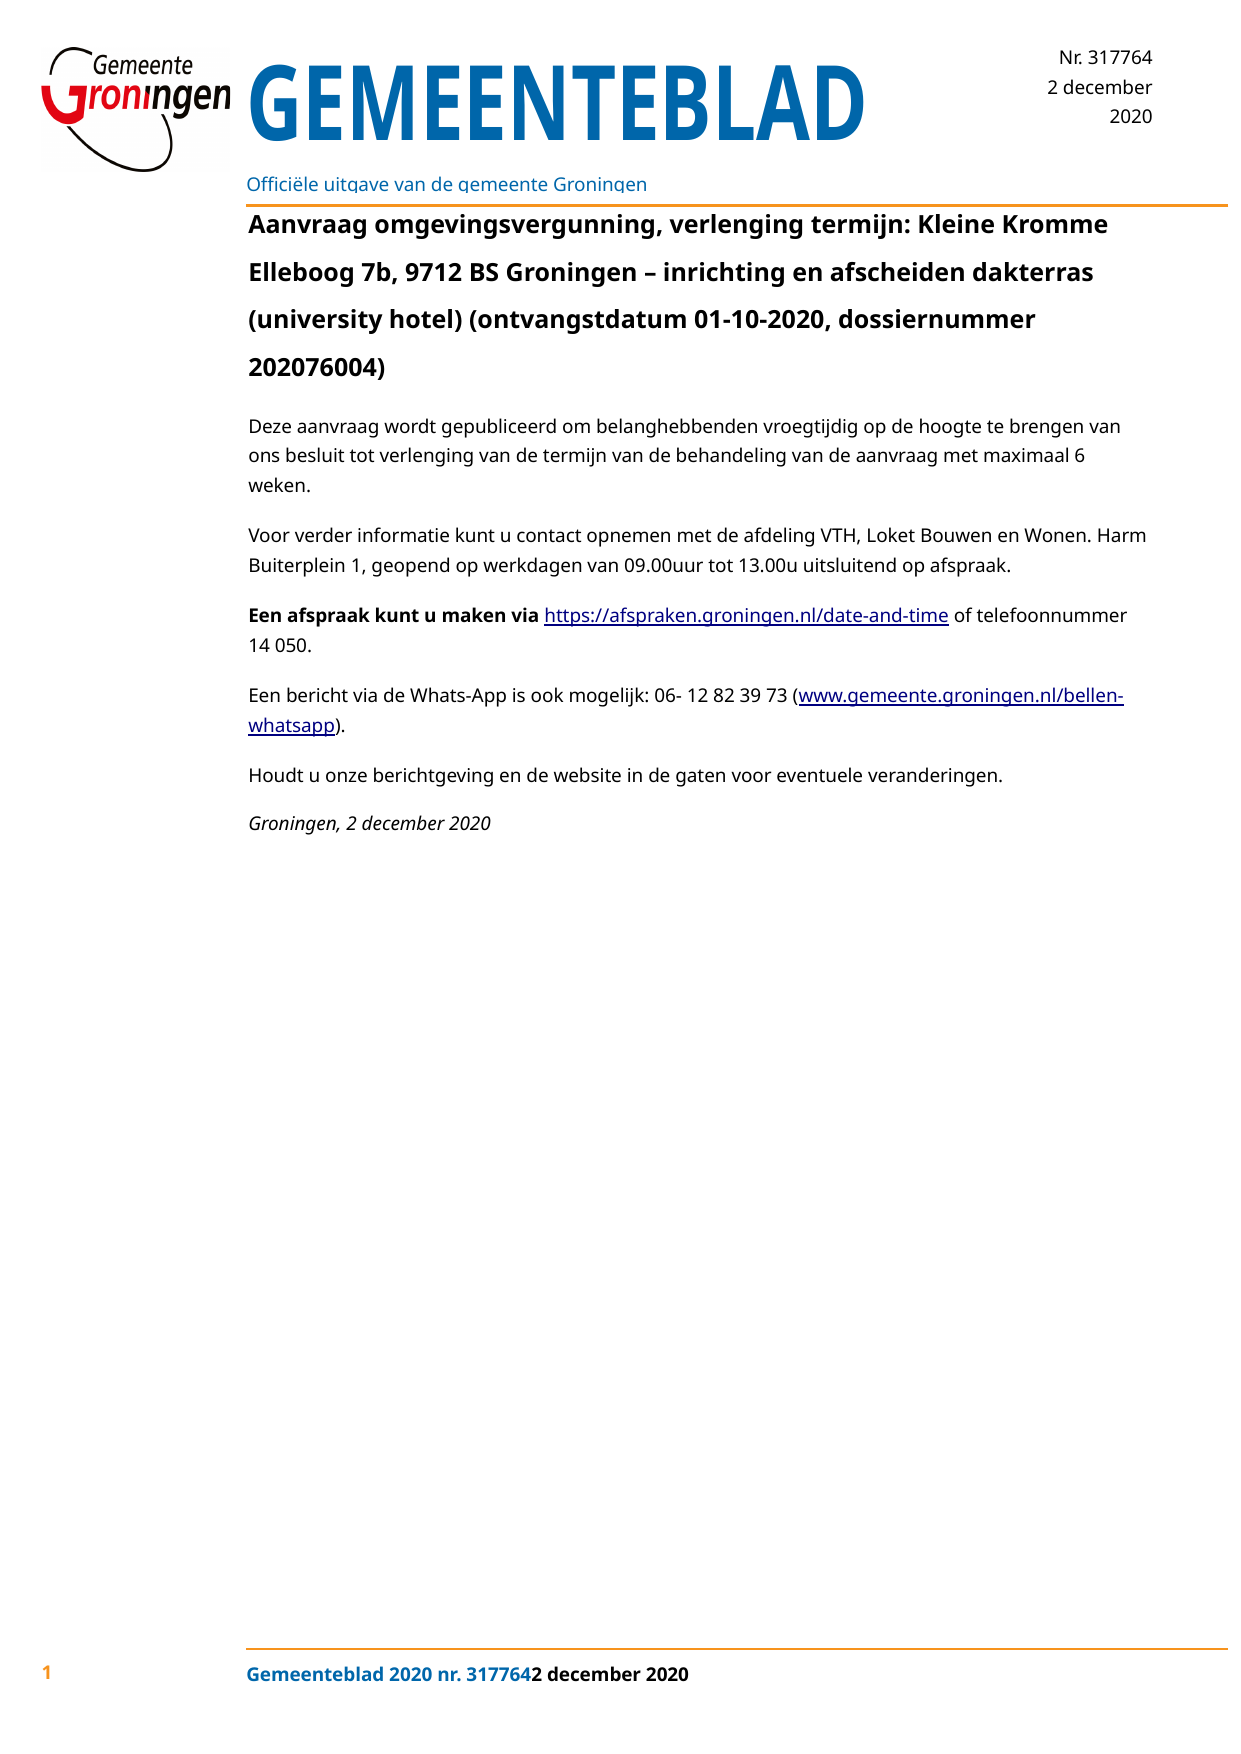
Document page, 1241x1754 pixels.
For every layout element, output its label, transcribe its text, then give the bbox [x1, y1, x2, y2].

text Een afspraak kunt u maken via https://afspraken.groningen.nl/date-and-time of telefoonnummer 14 050. [248, 603, 1152, 658]
text Deze aanvraag wordt gepubliceerd om belanghebbenden vroegtijdig op de hoogte te brengen van ons besluit tot verlenging van de termijn van de behandeling van de aanvraag met maximaal 6 weken. [248, 413, 1152, 498]
text Een bericht via de Whats-App is ook mogelijk: 06- 12 82 39 73 (www.gemeente.groningen.nl/bellen-whatsapp). [248, 683, 1152, 738]
text Voor verder informatie kunt u contact opnemen met de afdeling VTH, Loket Bouwen en Wonen. Harm Buiterplein 1, geopend op werkdagen van 09.00uur tot 13.00u uitsluitend op afspraak. [248, 523, 1152, 578]
text Aanvraag omgevingsvergunning, verlenging termijn: Kleine Kromme Elleboog 7b, 9712 BS Groningen – inrichting en afscheiden dakterras (university hotel) (ontvangstdatum 01-10-2020, dossiernummer 202076004) [248, 207, 1152, 384]
picture [41, 47, 231, 172]
text Groningen, 2 december 2020 [248, 811, 1152, 836]
text Houdt u onze berichtgeving en de website in de gaten voor eventuele veranderingen. [248, 763, 1152, 788]
